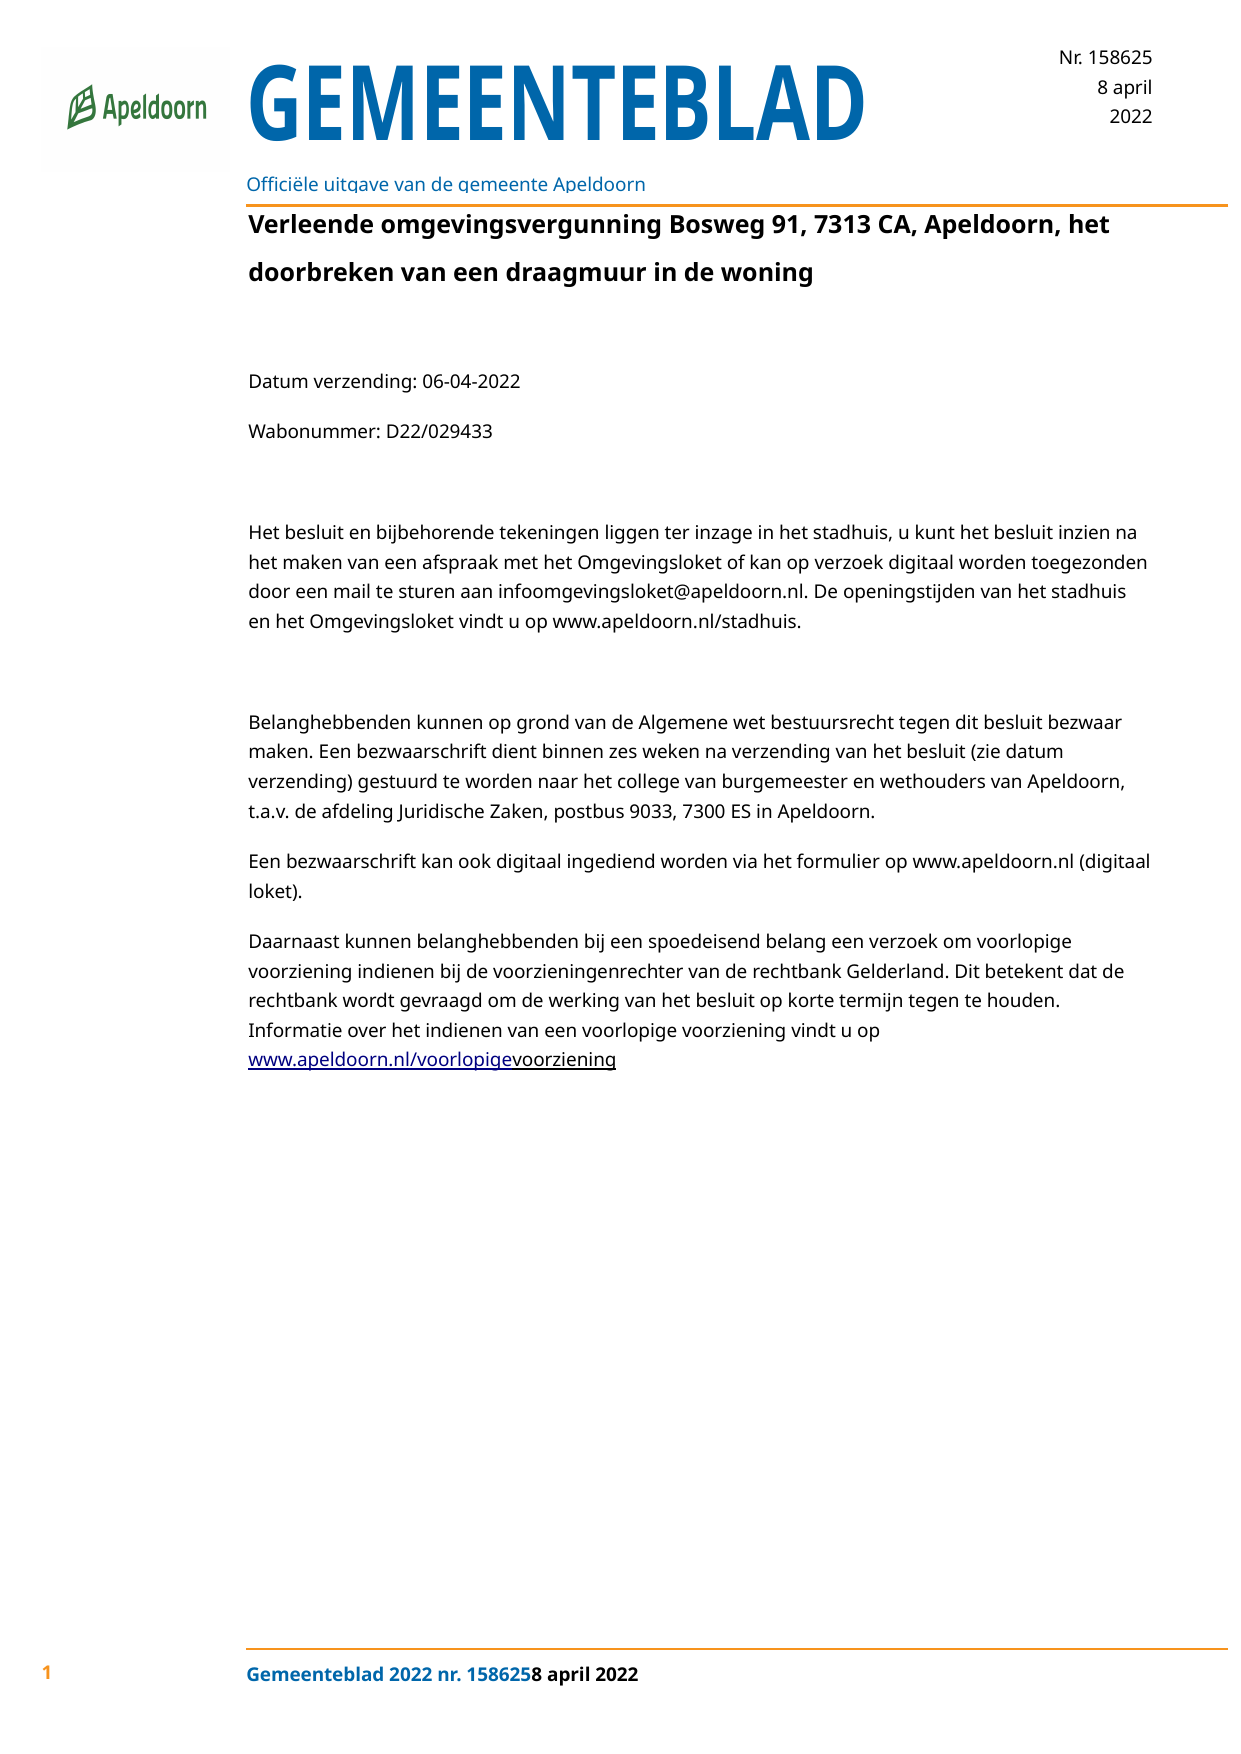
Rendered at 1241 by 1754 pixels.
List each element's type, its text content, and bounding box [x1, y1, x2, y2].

text Het besluit en bijbehorende tekeningen liggen ter inzage in het stadhuis, u kunt het besluit inzien na het maken van een afspraak met het Omgevingsloket of kan op verzoek digitaal worden toegezonden door een mail te sturen aan infoomgevingsloket@apeldoorn.nl. De openingstijden van het stadhuis en het Omgevingsloket vindt u op www.apeldoorn.nl/stadhuis. [248, 519, 1152, 634]
text Een bezwaarschrift kan ook digitaal ingediend worden via het formulier op www.apeldoorn.nl (digitaal loket). [248, 848, 1152, 904]
text Wabonummer: D22/029433 [248, 419, 1152, 444]
text Belanghebbenden kunnen op grond van de Algemene wet bestuursrecht tegen dit besluit bezwaar maken. Een bezwaarschrift dient binnen zes weken na verzending van het besluit (zie datum verzending) gestuurd te worden naar het college van burgemeester en wethouders van Apeldoorn, t.a.v. de afdeling Juridische Zaken, postbus 9033, 7300 ES in Apeldoorn. [248, 709, 1152, 824]
text Verleende omgevingsvergunning Bosweg 91, 7313 CA, Apeldoorn, het doorbreken van een draagmuur in de woning [248, 207, 1152, 288]
picture [41, 47, 231, 172]
text Datum verzending: 06-04-2022 [248, 368, 1152, 394]
text Daarnaast kunnen belanghebbenden bij een spoedeisend belang een verzoek om voorlopige voorziening indienen bij de voorzieningenrechter van de rechtbank Gelderland. Dit betekent dat de rechtbank wordt gevraagd om de werking van het besluit op korte termijn tegen te houden. Informatie over het indienen van een voorlopige voorziening vindt u op www.apeldoorn.nl/voorlopigevoorziening [248, 928, 1152, 1072]
